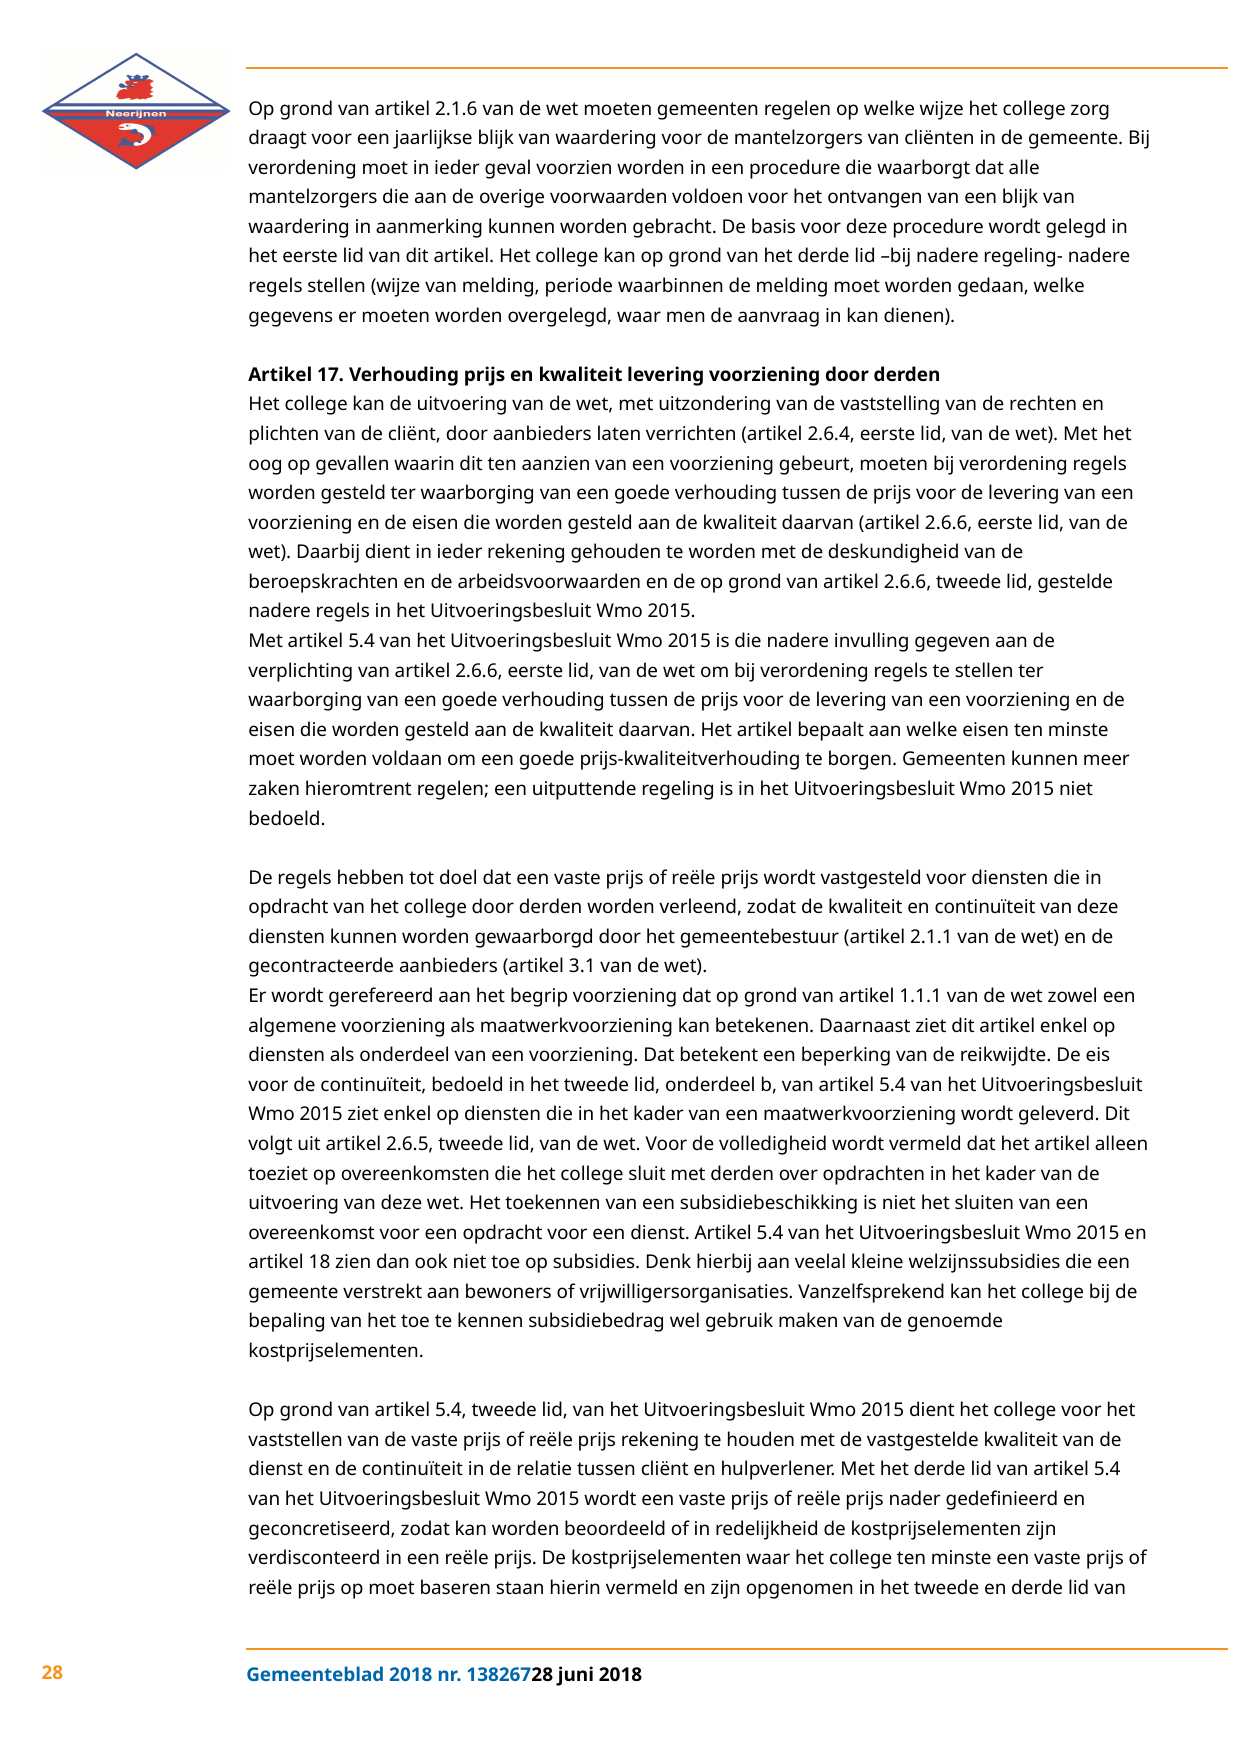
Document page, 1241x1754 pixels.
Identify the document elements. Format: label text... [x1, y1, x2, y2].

text Op grond van artikel 5.4, tweede lid, van het Uitvoeringsbesluit Wmo 2015 dient het college voor het vaststellen van de vaste prijs of reële prijs rekening te houden met de vastgestelde kwaliteit van de dienst en de continuïteit in de relatie tussen cliënt en hulpverlener. Met het derde lid van artikel 5.4 van het Uitvoeringsbesluit Wmo 2015 wordt een vaste prijs of reële prijs nader gedefinieerd en geconcretiseerd, zodat kan worden beoordeeld of in redelijkheid de kostprijselementen zijn verdisconteerd in een reële prijs. De kostprijselementen waar het college ten minste een vaste prijs of reële prijs op moet baseren staan hierin vermeld en zijn opgenomen in het tweede en derde lid van [248, 1396, 1152, 1600]
text Er wordt gerefereerd aan het begrip voorziening dat op grond van artikel 1.1.1 van de wet zowel een algemene voorziening als maatwerkvoorziening kan betekenen. Daarnaast ziet dit artikel enkel op diensten als onderdeel van een voorziening. Dat betekent een beperking van de reikwijdte. De eis voor de continuïteit, bedoeld in het tweede lid, onderdeel b, van artikel 5.4 van het Uitvoeringsbesluit Wmo 2015 ziet enkel op diensten die in het kader van een maatwerkvoorziening wordt geleverd. Dit volgt uit artikel 2.6.5, tweede lid, van de wet. Voor de volledigheid wordt vermeld dat het artikel alleen toeziet op overeenkomsten die het college sluit met derden over opdrachten in het kader van de uitvoering van deze wet. Het toekennen van een subsidiebeschikking is niet het sluiten van een overeenkomst voor een opdracht voor een dienst. Artikel 5.4 van het Uitvoeringsbesluit Wmo 2015 en artikel 18 zien dan ook niet toe op subsidies. Denk hierbij aan veelal kleine welzijnssubsidies die een gemeente verstrekt aan bewoners of vrijwilligersorganisaties. Vanzelfsprekend kan het college bij de bepaling van het toe te kennen subsidiebedrag wel gebruik maken van de genoemde kostprijselementen. [248, 982, 1152, 1363]
text Artikel 17. Verhouding prijs en kwaliteit levering voorziening door derden [248, 361, 1152, 387]
text Op grond van artikel 2.1.6 van de wet moeten gemeenten regelen op welke wijze het college zorg draagt voor een jaarlijkse blijk van waardering voor de mantelzorgers van cliënten in de gemeente. Bij verordening moet in ieder geval voorzien worden in een procedure die waarborgt dat alle mantelzorgers die aan de overige voorwaarden voldoen voor het ontvangen van een blijk van waardering in aanmerking kunnen worden gebracht. De basis voor deze procedure wordt gelegd in het eerste lid van dit artikel. Het college kan op grond van het derde lid –bij nadere regeling- nadere regels stellen (wijze van melding, periode waarbinnen de melding moet worden gedaan, welke gegevens er moeten worden overgelegd, waar men de aanvraag in kan dienen). [248, 95, 1152, 328]
text De regels hebben tot doel dat een vaste prijs of reële prijs wordt vastgesteld voor diensten die in opdracht van het college door derden worden verleend, zodat de kwaliteit en continuïteit van deze diensten kunnen worden gewaarborgd door het gemeentebestuur (artikel 2.1.1 van de wet) en de gecontracteerde aanbieders (artikel 3.1 van de wet). [248, 864, 1152, 978]
text Met artikel 5.4 van het Uitvoeringsbesluit Wmo 2015 is die nadere invulling gegeven aan de verplichting van artikel 2.6.6, eerste lid, van de wet om bij verordening regels te stellen ter waarborging van een goede verhouding tussen de prijs voor de levering van een voorziening en de eisen die worden gesteld aan de kwaliteit daarvan. Het artikel bepaalt aan welke eisen ten minste moet worden voldaan om een goede prijs-kwaliteitverhouding te borgen. Gemeenten kunnen meer zaken hieromtrent regelen; een uitputtende regeling is in het Uitvoeringsbesluit Wmo 2015 niet bedoeld. [248, 627, 1152, 831]
text Het college kan de uitvoering van de wet, met uitzondering van de vaststelling van de rechten en plichten van de cliënt, door aanbieders laten verrichten (artikel 2.6.4, eerste lid, van de wet). Met het oog op gevallen waarin dit ten aanzien van een voorziening gebeurt, moeten bij verordening regels worden gesteld ter waarborging van een goede verhouding tussen de prijs voor de levering van een voorziening en de eisen die worden gesteld aan de kwaliteit daarvan (artikel 2.6.6, eerste lid, van de wet). Daarbij dient in ieder rekening gehouden te worden met de deskundigheid van de beroepskrachten en de arbeidsvoorwaarden en de op grond van artikel 2.6.6, tweede lid, gestelde nadere regels in het Uitvoeringsbesluit Wmo 2015. [248, 391, 1152, 623]
picture [41, 47, 231, 172]
